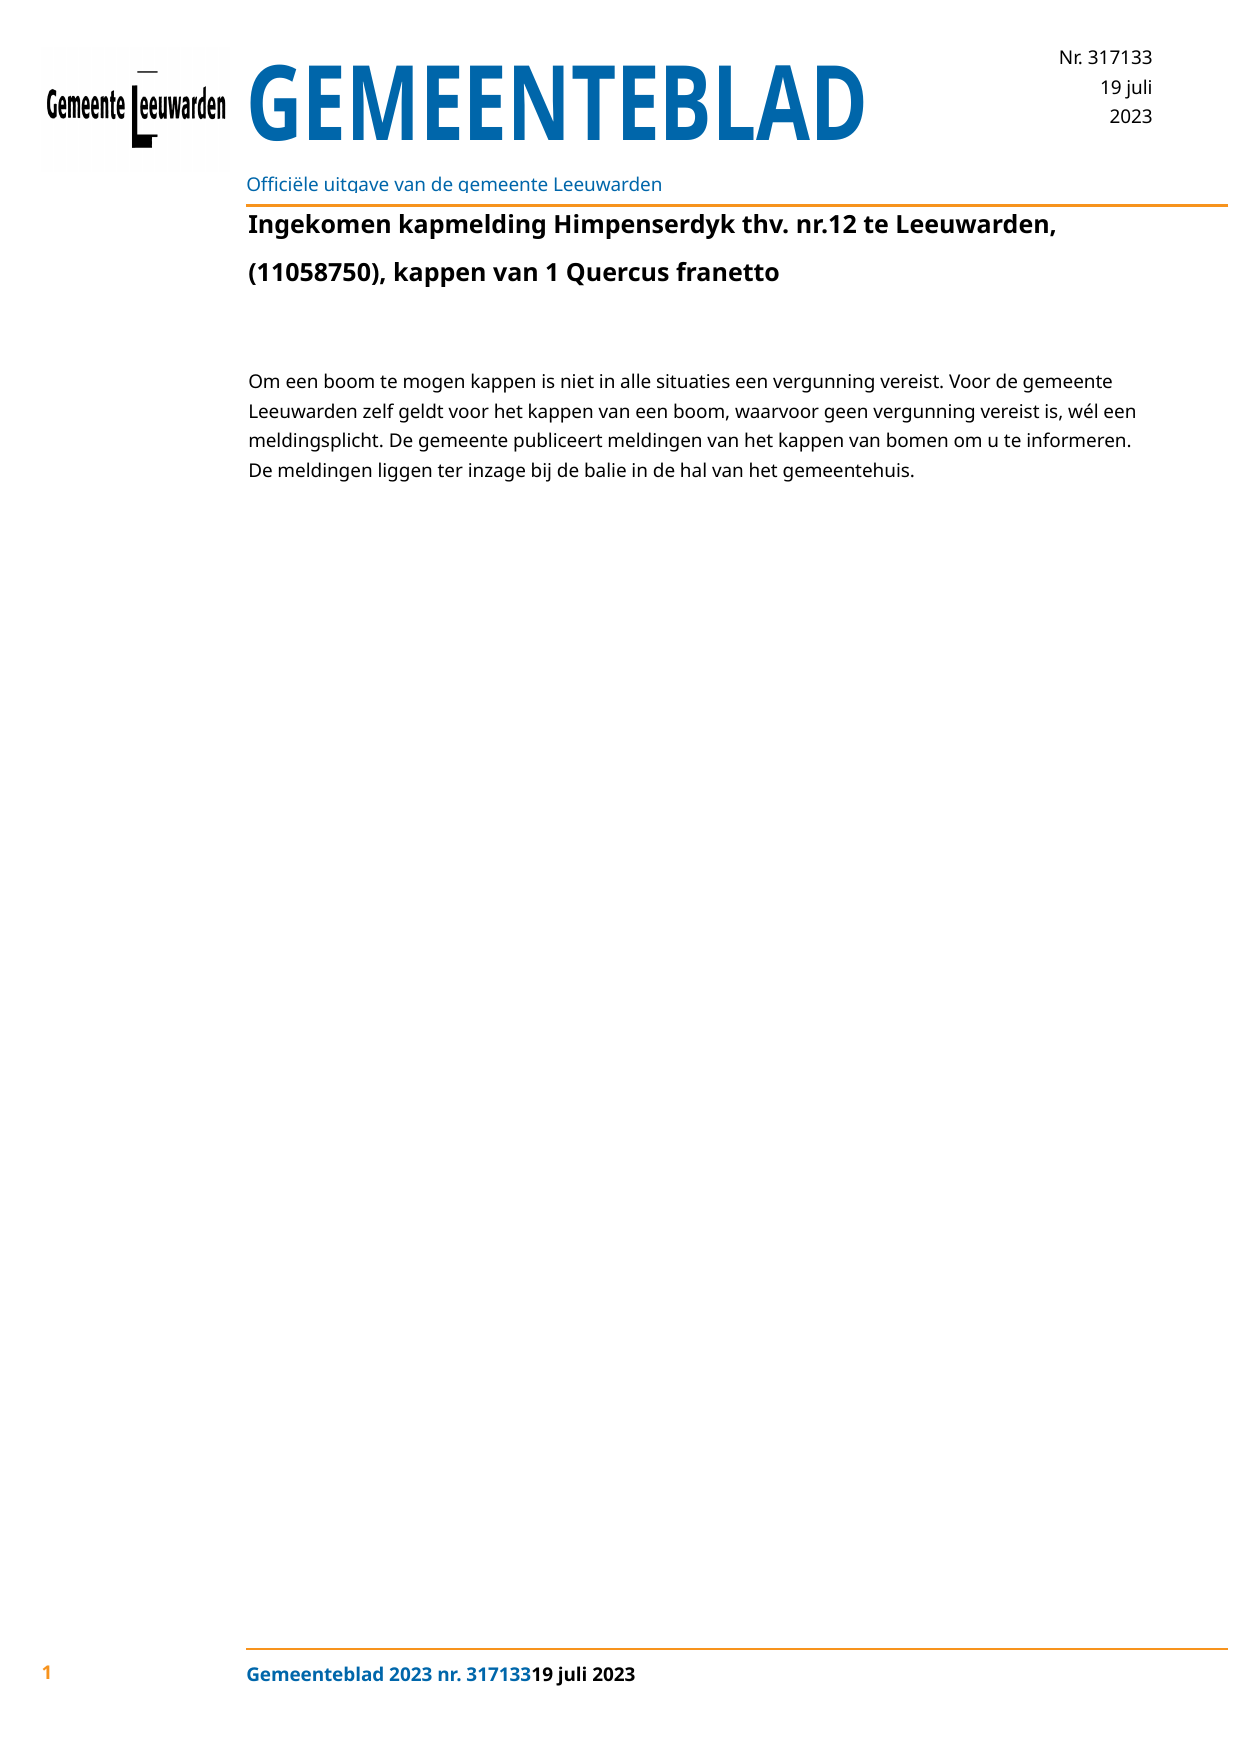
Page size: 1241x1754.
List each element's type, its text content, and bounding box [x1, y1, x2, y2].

text Ingekomen kapmelding Himpenserdyk thv. nr.12 te Leeuwarden, (11058750), kappen van 1 Quercus franetto [248, 207, 1152, 288]
text Om een boom te mogen kappen is niet in alle situaties een vergunning vereist. Voor de gemeente Leeuwarden zelf geldt voor het kappen van een boom, waarvoor geen vergunning vereist is, wél een meldingsplicht. De gemeente publiceert meldingen van het kappen van bomen om u te informeren. De meldingen liggen ter inzage bij de balie in de hal van het gemeentehuis. [248, 368, 1152, 483]
picture [41, 47, 231, 172]
